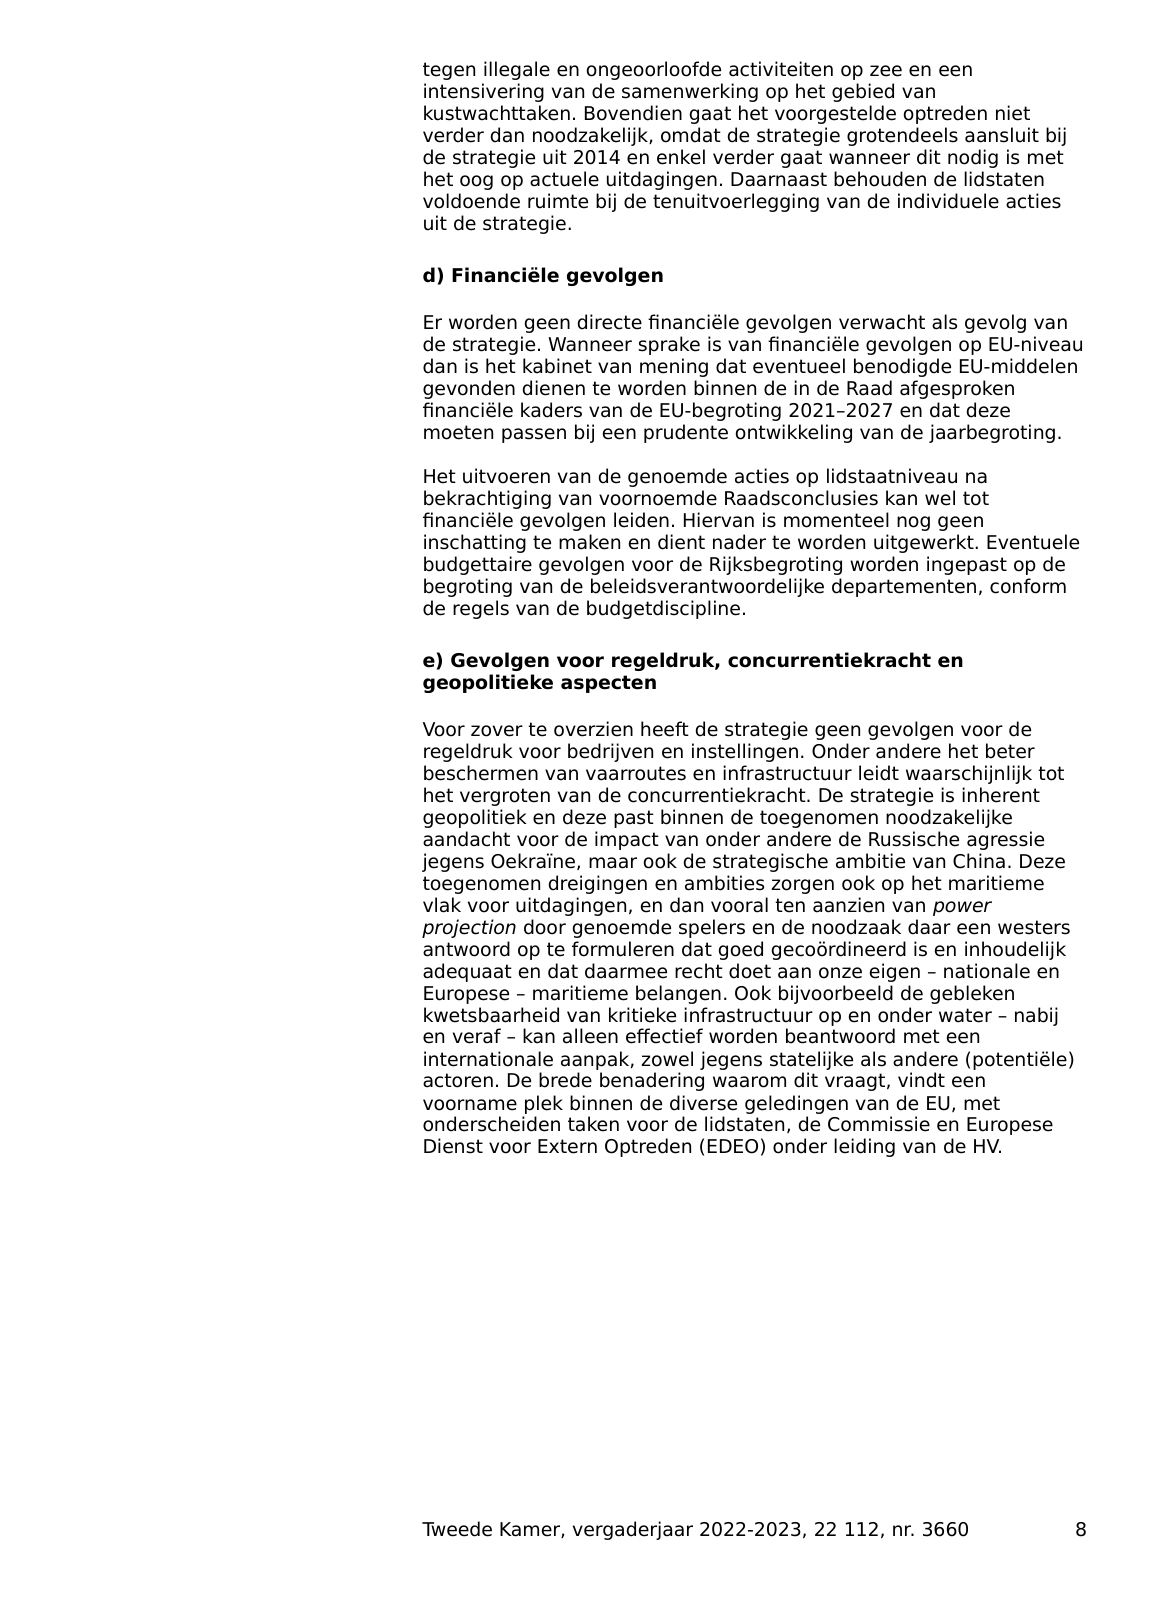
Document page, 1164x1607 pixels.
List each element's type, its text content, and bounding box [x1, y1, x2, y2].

subtitle e) Gevolgen voor regeldruk, concurrentiekracht en geopolitieke aspecten [422, 650, 1087, 694]
text tegen illegale en ongeoorloofde activiteiten op zee en een intensivering van de samenwerking op het gebied van kustwachttaken. Bovendien gaat het voorgestelde optreden niet verder dan noodzakelijk, omdat de strategie grotendeels aansluit bij de strategie uit 2014 en enkel verder gaat wanneer dit nodig is met het oog op actuele uitdagingen. Daarnaast behouden de lidstaten voldoende ruimte bij de tenuitvoerlegging van de individuele acties uit de strategie. [422, 59, 1087, 235]
subtitle d) Financiële gevolgen [422, 265, 1087, 287]
text Het uitvoeren van de genoemde acties op lidstaatniveau na bekrachtiging van voornoemde Raadsconclusies kan wel tot financiële gevolgen leiden. Hiervan is momenteel nog geen inschatting te maken en dient nader te worden uitgewerkt. Eventuele budgettaire gevolgen voor de Rijksbegroting worden ingepast op de begroting van de beleidsverantwoordelijke departementen, conform de regels van de budgetdiscipline. [422, 466, 1087, 620]
text Er worden geen directe financiële gevolgen verwacht als gevolg van de strategie. Wanneer sprake is van financiële gevolgen op EU-niveau dan is het kabinet van mening dat eventueel benodigde EU-middelen gevonden dienen te worden binnen de in de Raad afgesproken financiële kaders van de EU-begroting 2021–2027 en dat deze moeten passen bij een prudente ontwikkeling van de jaarbegroting. [422, 312, 1087, 444]
text Voor zover te overzien heeft de strategie geen gevolgen voor de regeldruk voor bedrijven en instellingen. Onder andere het beter beschermen van vaarroutes en infrastructuur leidt waarschijnlijk tot het vergroten van de concurrentiekracht. De strategie is inherent geopolitiek en deze past binnen de toegenomen noodzakelijke aandacht voor de impact van onder andere de Russische agressie jegens Oekraïne, maar ook de strategische ambitie van China. Deze toegenomen dreigingen en ambities zorgen ook op het maritieme vlak voor uitdagingen, en dan vooral ten aanzien van power projection door genoemde spelers en de noodzaak daar een westers antwoord op te formuleren dat goed gecoördineerd is en inhoudelijk adequaat en dat daarmee recht doet aan onze eigen – nationale en Europese – maritieme belangen. Ook bijvoorbeeld de gebleken kwetsbaarheid van kritieke infrastructuur op en onder water – nabij en veraf – kan alleen effectief worden beantwoord met een internationale aanpak, zowel jegens statelijke als andere (potentiële) actoren. De brede benadering waarom dit vraagt, vindt een voorname plek binnen de diverse geledingen van de EU, met onderscheiden taken voor de lidstaten, de Commissie en Europese Dienst voor Extern Optreden (EDEO) onder leiding van de HV. [422, 719, 1087, 1158]
